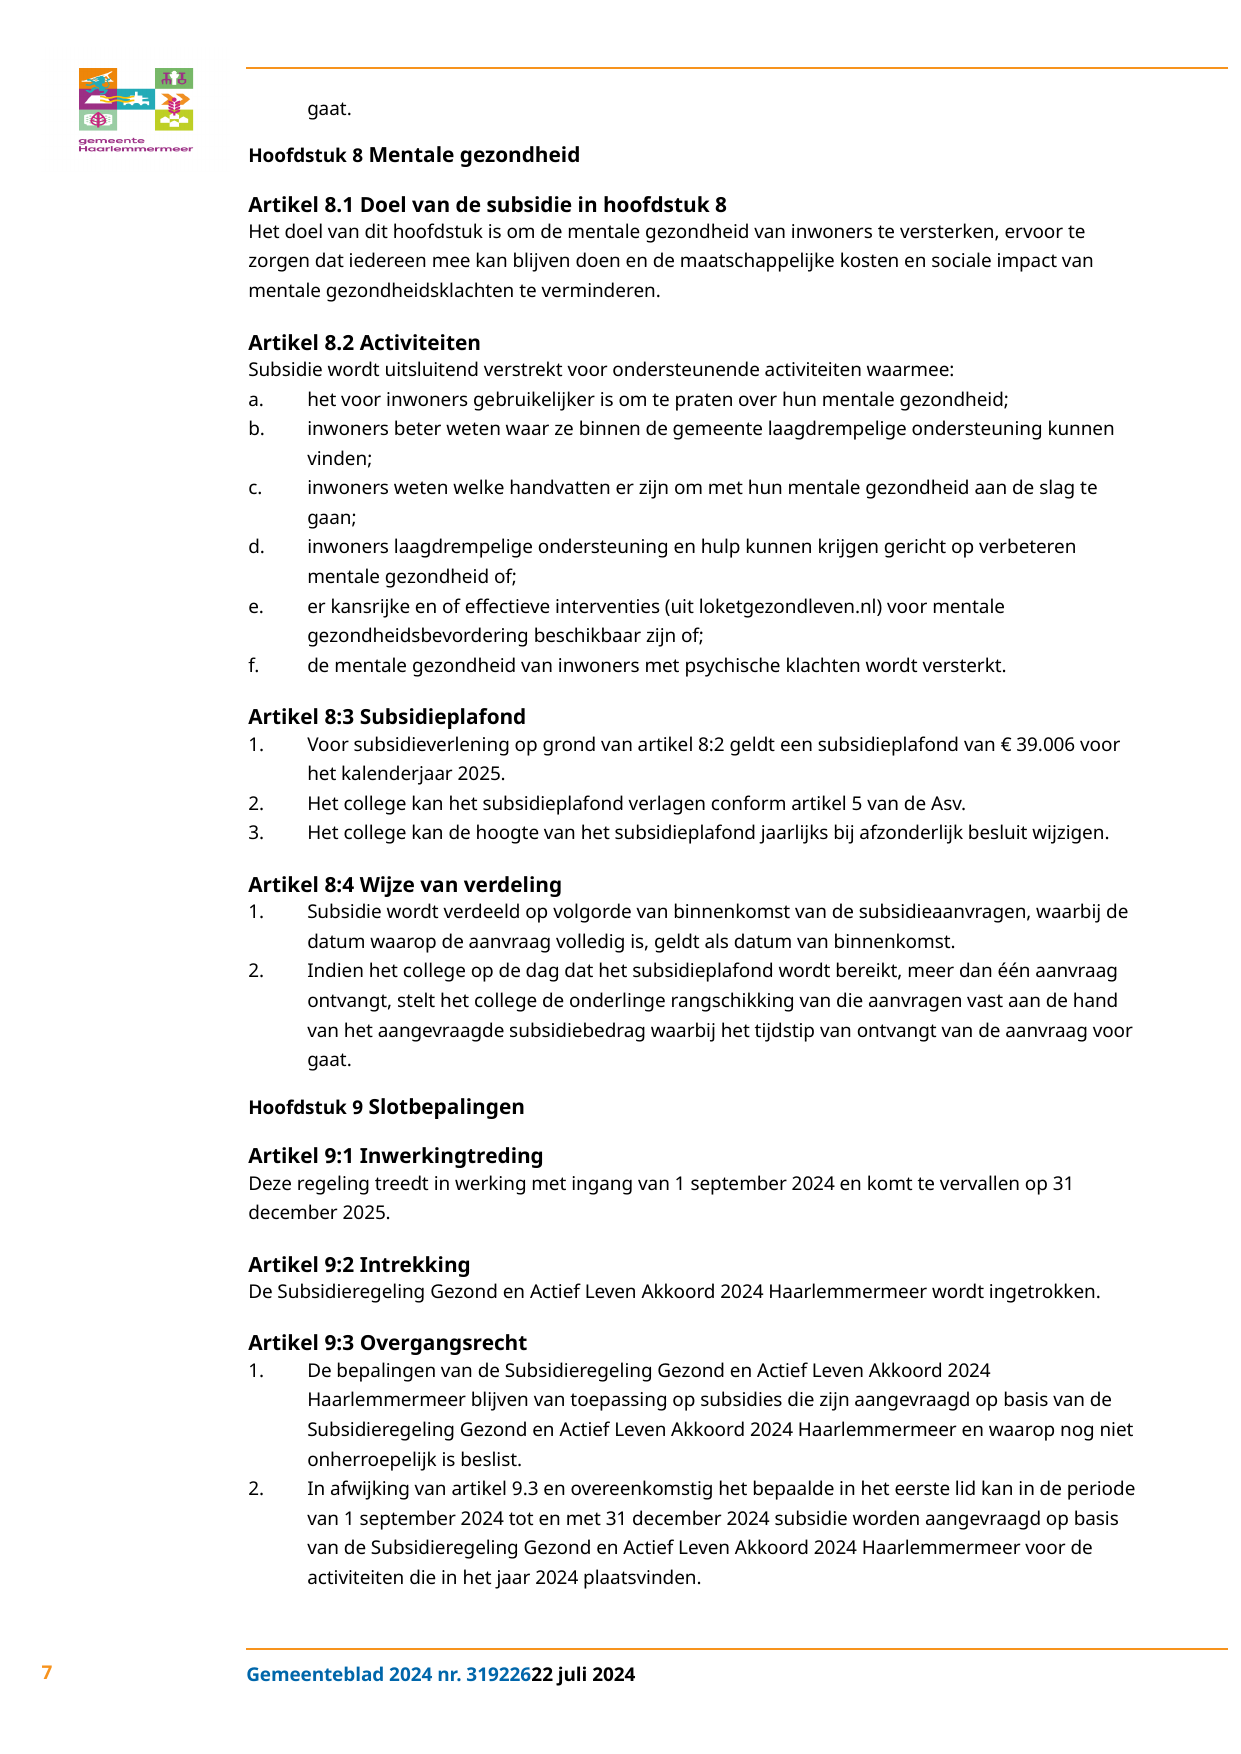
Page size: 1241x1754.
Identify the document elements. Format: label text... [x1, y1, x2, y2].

text De Subsidieregeling Gezond en Actief Leven Akkoord 2024 Haarlemmermeer wordt ingetrokken. [248, 1278, 1152, 1304]
text Artikel 9:1 Inwerkingtreding [248, 1141, 1152, 1170]
text Artikel 9:2 Intrekking [248, 1250, 1152, 1278]
list Indien het college op de dag dat het subsidieplafond wordt bereikt, meer dan één aanvraag ontvangt, stelt het college de onderlinge rangschikking van die aanvragen vast aan de hand van het aangevraagde subsidiebedrag waarbij het tijdstip van ontvangt van de aanvraag voor gaat. [248, 958, 1152, 1072]
list Voor subsidieverlening op grond van artikel 8:2 geldt een subsidieplafond van € 39.006 voor het kalenderjaar 2025. [248, 731, 1152, 786]
text Artikel 8:3 Subsidieplafond [248, 702, 1152, 731]
list Subsidie wordt verdeeld op volgorde van binnenkomst van de subsidieaanvragen, waarbij de datum waarop de aanvraag volledig is, geldt als datum van binnenkomst. [248, 898, 1152, 954]
text Artikel 9:3 Overgangsrecht [248, 1328, 1152, 1357]
list Het college kan het subsidieplafond verlagen conform artikel 5 van de Asv. [248, 790, 1152, 816]
text Hoofdstuk 9 Slotbepalingen [248, 1092, 1152, 1120]
list inwoners laagdrempelige ondersteuning en hulp kunnen krijgen gericht op verbeteren mentale gezondheid of; [248, 534, 1152, 589]
text Subsidie wordt uitsluitend verstrekt voor ondersteunende activiteiten waarmee: [248, 356, 1152, 382]
list inwoners weten welke handvatten er zijn om met hun mentale gezondheid aan de slag te gaan; [248, 474, 1152, 530]
list inwoners beter weten waar ze binnen de gemeente laagdrempelige ondersteuning kunnen vinden; [248, 415, 1152, 471]
picture [41, 47, 231, 172]
text Artikel 8.2 Activiteiten [248, 328, 1152, 356]
text Hoofdstuk 8 Mentale gezondheid [248, 140, 1152, 169]
list In afwijking van artikel 9.3 en overeenkomstig het bepaalde in het eerste lid kan in de periode van 1 september 2024 tot en met 31 december 2024 subsidie worden aangevraagd op basis van de Subsidieregeling Gezond en Actief Leven Akkoord 2024 Haarlemmermeer voor de activiteiten die in het jaar 2024 plaatsvinden. [248, 1475, 1152, 1590]
text Artikel 8:4 Wijze van verdeling [248, 870, 1152, 898]
list de mentale gezondheid van inwoners met psychische klachten wordt versterkt. [248, 652, 1152, 678]
list het voor inwoners gebruikelijker is om te praten over hun mentale gezondheid; [248, 386, 1152, 411]
list gaat. [248, 95, 1152, 121]
text Artikel 8.1 Doel van de subsidie in hoofdstuk 8 [248, 190, 1152, 218]
text Deze regeling treedt in werking met ingang van 1 september 2024 en komt te vervallen op 31 december 2025. [248, 1170, 1152, 1225]
list er kansrijke en of effectieve interventies (uit loketgezondleven.nl) voor mentale gezondheidsbevordering beschikbaar zijn of; [248, 593, 1152, 648]
list De bepalingen van de Subsidieregeling Gezond en Actief Leven Akkoord 2024 Haarlemmermeer blijven van toepassing op subsidies die zijn aangevraagd op basis van de Subsidieregeling Gezond en Actief Leven Akkoord 2024 Haarlemmermeer en waarop nog niet onherroepelijk is beslist. [248, 1357, 1152, 1471]
text Het doel van dit hoofdstuk is om de mentale gezondheid van inwoners te versterken, ervoor te zorgen dat iedereen mee kan blijven doen en de maatschappelijke kosten en sociale impact van mentale gezondheidsklachten te verminderen. [248, 218, 1152, 303]
list Het college kan de hoogte van het subsidieplafond jaarlijks bij afzonderlijk besluit wijzigen. [248, 819, 1152, 845]
